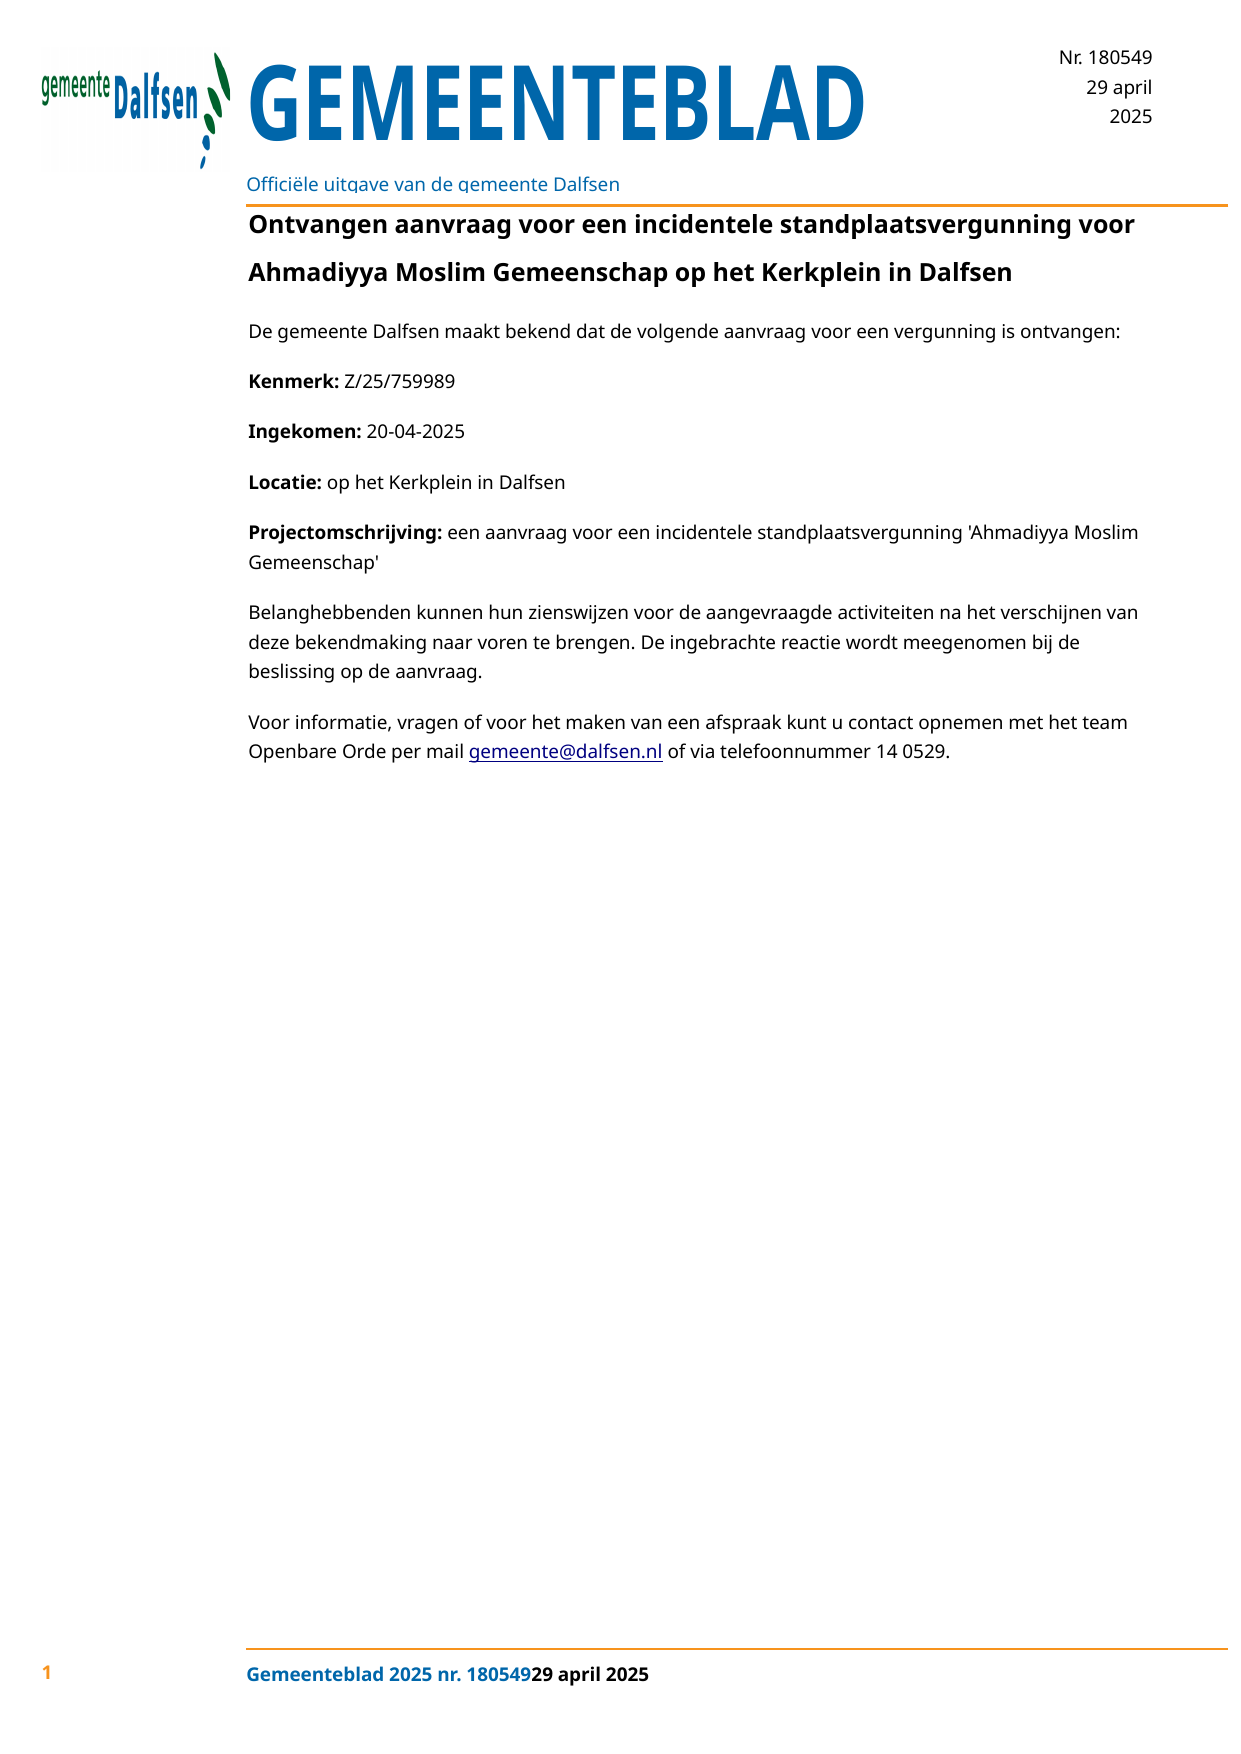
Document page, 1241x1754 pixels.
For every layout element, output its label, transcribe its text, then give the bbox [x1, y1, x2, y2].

text Belanghebbenden kunnen hun zienswijzen voor de aangevraagde activiteiten na het verschijnen van deze bekendmaking naar voren te brengen. De ingebrachte reactie wordt meegenomen bij de beslissing op de aanvraag. [248, 599, 1152, 684]
text Ontvangen aanvraag voor een incidentele standplaatsvergunning voor Ahmadiyya Moslim Gemeenschap op het Kerkplein in Dalfsen [248, 207, 1152, 288]
text De gemeente Dalfsen maakt bekend dat de volgende aanvraag voor een vergunning is ontvangen: [248, 318, 1152, 344]
text Locatie: op het Kerkplein in Dalfsen [248, 469, 1152, 495]
text Voor informatie, vragen of voor het maken van een afspraak kunt u contact opnemen met het team Openbare Orde per mail gemeente@dalfsen.nl of via telefoonnummer 14 0529. [248, 709, 1152, 764]
text Ingekomen: 20-04-2025 [248, 419, 1152, 444]
text Projectomschrijving: een aanvraag voor een incidentele standplaatsvergunning 'Ahmadiyya Moslim Gemeenschap' [248, 519, 1152, 575]
text Kenmerk: Z/25/759989 [248, 368, 1152, 394]
picture [41, 47, 231, 172]
